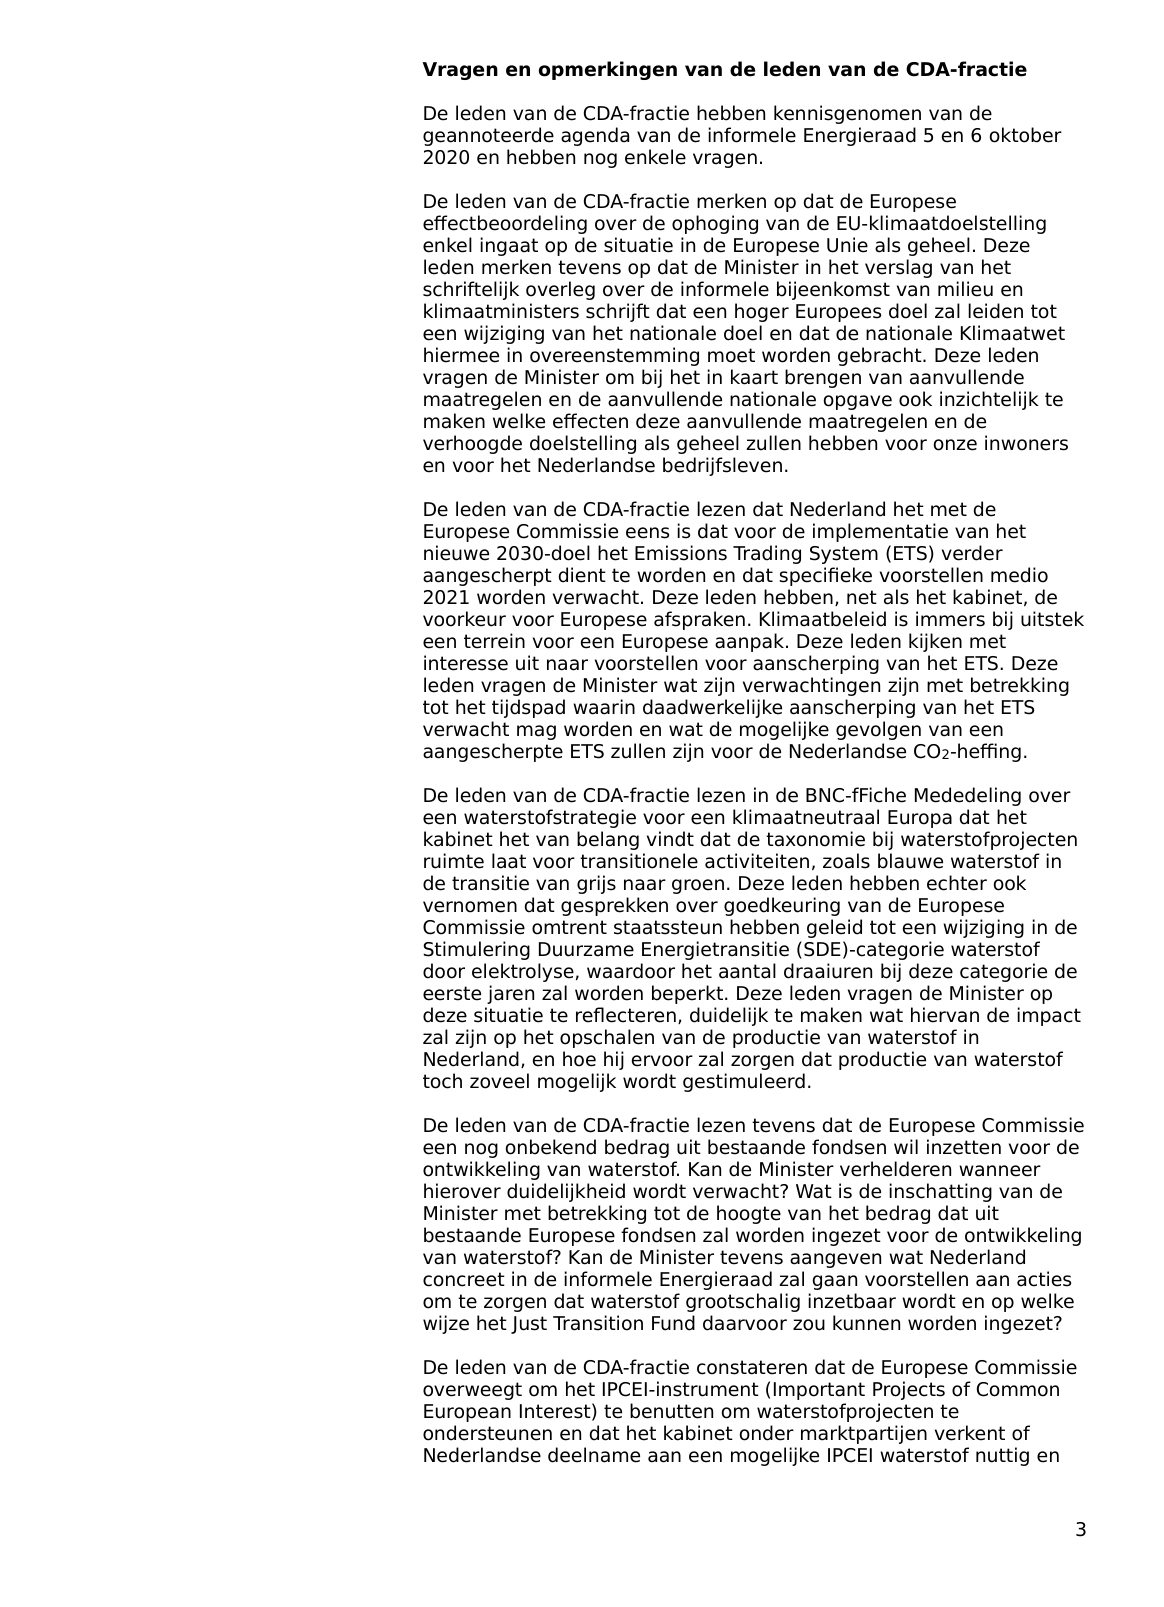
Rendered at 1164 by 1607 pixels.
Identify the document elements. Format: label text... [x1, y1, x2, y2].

text De leden van de CDA-fractie lezen in de BNC-fFiche Mededeling over een waterstofstrategie voor een klimaatneutraal Europa dat het kabinet het van belang vindt dat de taxonomie bij waterstofprojecten ruimte laat voor transitionele activiteiten, zoals blauwe waterstof in de transitie van grijs naar groen. Deze leden hebben echter ook vernomen dat gesprekken over goedkeuring van de Europese Commissie omtrent staatssteun hebben geleid tot een wijziging in de Stimulering Duurzame Energietransitie (SDE)-categorie waterstof door elektrolyse, waardoor het aantal draaiuren bij deze categorie de eerste jaren zal worden beperkt. Deze leden vragen de Minister op deze situatie te reflecteren, duidelijk te maken wat hiervan de impact zal zijn op het opschalen van de productie van waterstof in Nederland, en hoe hij ervoor zal zorgen dat productie van waterstof toch zoveel mogelijk wordt gestimuleerd. [422, 785, 1087, 1093]
text De leden van de CDA-fractie hebben kennisgenomen van de geannoteerde agenda van de informele Energieraad 5 en 6 oktober 2020 en hebben nog enkele vragen. [422, 103, 1087, 169]
text De leden van de CDA-fractie lezen dat Nederland het met de Europese Commissie eens is dat voor de implementatie van het nieuwe 2030-doel het Emissions Trading System (ETS) verder aangescherpt dient te worden en dat specifieke voorstellen medio 2021 worden verwacht. Deze leden hebben, net als het kabinet, de voorkeur voor Europese afspraken. Klimaatbeleid is immers bij uitstek een terrein voor een Europese aanpak. Deze leden kijken met interesse uit naar voorstellen voor aanscherping van het ETS. Deze leden vragen de Minister wat zijn verwachtingen zijn met betrekking tot het tijdspad waarin daadwerkelijke aanscherping van het ETS verwacht mag worden en wat de mogelijke gevolgen van een aangescherpte ETS zullen zijn voor de Nederlandse CO2-heffing. [422, 499, 1087, 763]
text De leden van de CDA-fractie lezen tevens dat de Europese Commissie een nog onbekend bedrag uit bestaande fondsen wil inzetten voor de ontwikkeling van waterstof. Kan de Minister verhelderen wanneer hierover duidelijkheid wordt verwacht? Wat is de inschatting van de Minister met betrekking tot de hoogte van het bedrag dat uit bestaande Europese fondsen zal worden ingezet voor de ontwikkeling van waterstof? Kan de Minister tevens aangeven wat Nederland concreet in de informele Energieraad zal gaan voorstellen aan acties om te zorgen dat waterstof grootschalig inzetbaar wordt en op welke wijze het Just Transition Fund daarvoor zou kunnen worden ingezet? [422, 1115, 1087, 1335]
subtitle Vragen en opmerkingen van de leden van de CDA-fractie [422, 59, 1087, 81]
text De leden van de CDA-fractie constateren dat de Europese Commissie overweegt om het IPCEI-instrument (Important Projects of Common European Interest) te benutten om waterstofprojecten te ondersteunen en dat het kabinet onder marktpartijen verkent of Nederlandse deelname aan een mogelijke IPCEI waterstof nuttig en [422, 1357, 1087, 1467]
text De leden van de CDA-fractie merken op dat de Europese effectbeoordeling over de ophoging van de EU-klimaatdoelstelling enkel ingaat op de situatie in de Europese Unie als geheel. Deze leden merken tevens op dat de Minister in het verslag van het schriftelijk overleg over de informele bijeenkomst van milieu en klimaatministers schrijft dat een hoger Europees doel zal leiden tot een wijziging van het nationale doel en dat de nationale Klimaatwet hiermee in overeenstemming moet worden gebracht. Deze leden vragen de Minister om bij het in kaart brengen van aanvullende maatregelen en de aanvullende nationale opgave ook inzichtelijk te maken welke effecten deze aanvullende maatregelen en de verhoogde doelstelling als geheel zullen hebben voor onze inwoners en voor het Nederlandse bedrijfsleven. [422, 191, 1087, 477]
